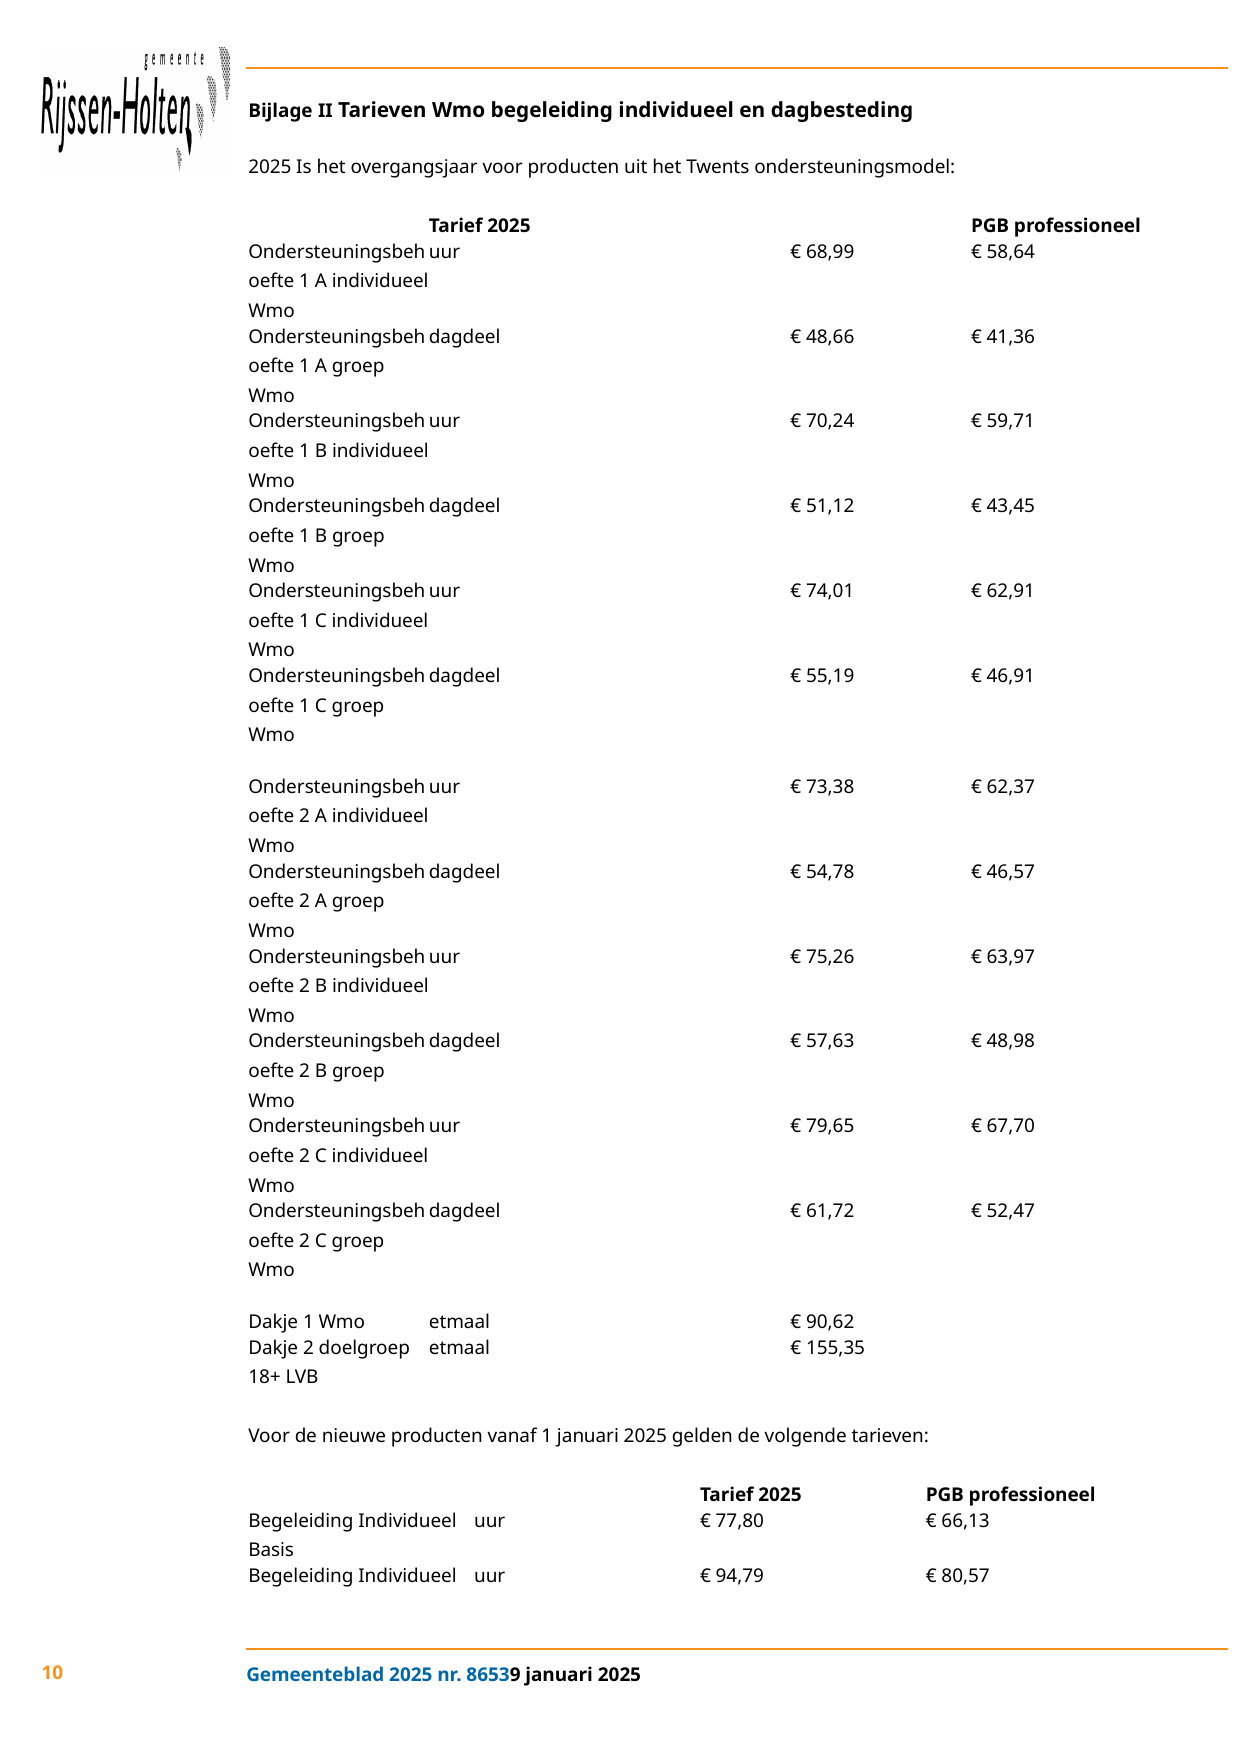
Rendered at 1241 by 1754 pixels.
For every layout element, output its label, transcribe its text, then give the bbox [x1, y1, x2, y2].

table_cell € 54,78 [790, 858, 971, 943]
table_cell dagdeel [429, 323, 790, 408]
table_cell € 79,65 [790, 1113, 971, 1197]
table_cell € 51,12 [790, 493, 971, 577]
table_header PGB professioneel [926, 1481, 1152, 1507]
table_cell € 61,72 [790, 1198, 971, 1282]
table_cell [971, 1308, 1152, 1334]
table_cell uur [474, 1562, 700, 1588]
table_cell [790, 747, 971, 773]
table_cell Ondersteuningsbehoefte 1 C individueel Wmo [248, 578, 429, 662]
table_header [248, 1481, 474, 1507]
table_cell € 68,99 [790, 238, 971, 323]
table_cell Ondersteuningsbehoefte 2 B individueel Wmo [248, 943, 429, 1028]
table_cell [971, 1334, 1152, 1389]
table_cell [971, 1283, 1152, 1308]
table_cell € 46,91 [971, 663, 1152, 747]
table_cell € 48,98 [971, 1028, 1152, 1113]
table_cell € 58,64 [971, 238, 1152, 323]
table_cell uur [429, 238, 790, 323]
table_cell € 55,19 [790, 663, 971, 747]
table_cell Ondersteuningsbehoefte 2 C groep Wmo [248, 1198, 429, 1282]
table_header [474, 1481, 700, 1507]
table_cell [429, 1283, 790, 1308]
table_cell Ondersteuningsbehoefte 1 B groep Wmo [248, 493, 429, 577]
table_cell dagdeel [429, 493, 790, 577]
table_cell € 66,13 [926, 1507, 1152, 1562]
table_cell [429, 747, 790, 773]
table_cell uur [429, 943, 790, 1028]
table_cell Ondersteuningsbehoefte 2 B groep Wmo [248, 1028, 429, 1113]
table_cell Ondersteuningsbehoefte 2 A groep Wmo [248, 858, 429, 943]
table_cell € 70,24 [790, 408, 971, 493]
picture [41, 47, 231, 172]
text Voor de nieuwe producten vanaf 1 januari 2025 gelden de volgende tarieven: [248, 1422, 1152, 1448]
table_cell € 90,62 [790, 1308, 971, 1334]
table_cell € 155,35 [790, 1334, 971, 1389]
table_cell € 59,71 [971, 408, 1152, 493]
table_cell uur [474, 1507, 700, 1562]
table_cell Dakje 1 Wmo [248, 1308, 429, 1334]
table_cell € 80,57 [926, 1562, 1152, 1588]
table_header Tarief 2025 [700, 1481, 926, 1507]
table_cell € 94,79 [700, 1562, 926, 1588]
table_cell [790, 1283, 971, 1308]
table_cell Begeleiding Individueel [248, 1562, 474, 1588]
table_header PGB professioneel [971, 212, 1152, 238]
table_cell dagdeel [429, 858, 790, 943]
table_cell dagdeel [429, 1198, 790, 1282]
table_cell Ondersteuningsbehoefte 1 C groep Wmo [248, 663, 429, 747]
text 2025 Is het overgangsjaar voor producten uit het Twents ondersteuningsmodel: [248, 153, 1152, 179]
table_header [248, 212, 429, 238]
table_cell € 75,26 [790, 943, 971, 1028]
table_header Tarief 2025 [429, 212, 971, 238]
table_cell € 62,37 [971, 773, 1152, 858]
table_cell € 77,80 [700, 1507, 926, 1562]
table_cell Begeleiding Individueel Basis [248, 1507, 474, 1562]
table_cell € 73,38 [790, 773, 971, 858]
table_cell € 48,66 [790, 323, 971, 408]
table_cell € 57,63 [790, 1028, 971, 1113]
table_cell dagdeel [429, 1028, 790, 1113]
table_cell uur [429, 1113, 790, 1197]
text Bijlage II Tarieven Wmo begeleiding individueel en dagbesteding [248, 95, 1152, 123]
table_cell € 74,01 [790, 578, 971, 662]
table_cell € 46,57 [971, 858, 1152, 943]
table_cell Ondersteuningsbehoefte 1 B individueel Wmo [248, 408, 429, 493]
table_cell uur [429, 578, 790, 662]
table_cell Ondersteuningsbehoefte 1 A individueel Wmo [248, 238, 429, 323]
table_cell Ondersteuningsbehoefte 2 A individueel Wmo [248, 773, 429, 858]
table_cell € 43,45 [971, 493, 1152, 577]
table_cell Ondersteuningsbehoefte 2 C individueel Wmo [248, 1113, 429, 1197]
table_cell € 62,91 [971, 578, 1152, 662]
table_cell Dakje 2 doelgroep 18+ LVB [248, 1334, 429, 1389]
table_cell uur [429, 773, 790, 858]
table_cell [248, 747, 429, 773]
table_cell etmaal [429, 1308, 790, 1334]
table_cell dagdeel [429, 663, 790, 747]
table_cell € 67,70 [971, 1113, 1152, 1197]
table_cell etmaal [429, 1334, 790, 1389]
table_cell [248, 1283, 429, 1308]
table_cell € 41,36 [971, 323, 1152, 408]
table_cell € 63,97 [971, 943, 1152, 1028]
table_cell uur [429, 408, 790, 493]
table_cell Ondersteuningsbehoefte 1 A groep Wmo [248, 323, 429, 408]
table_cell [971, 747, 1152, 773]
table_cell € 52,47 [971, 1198, 1152, 1282]
